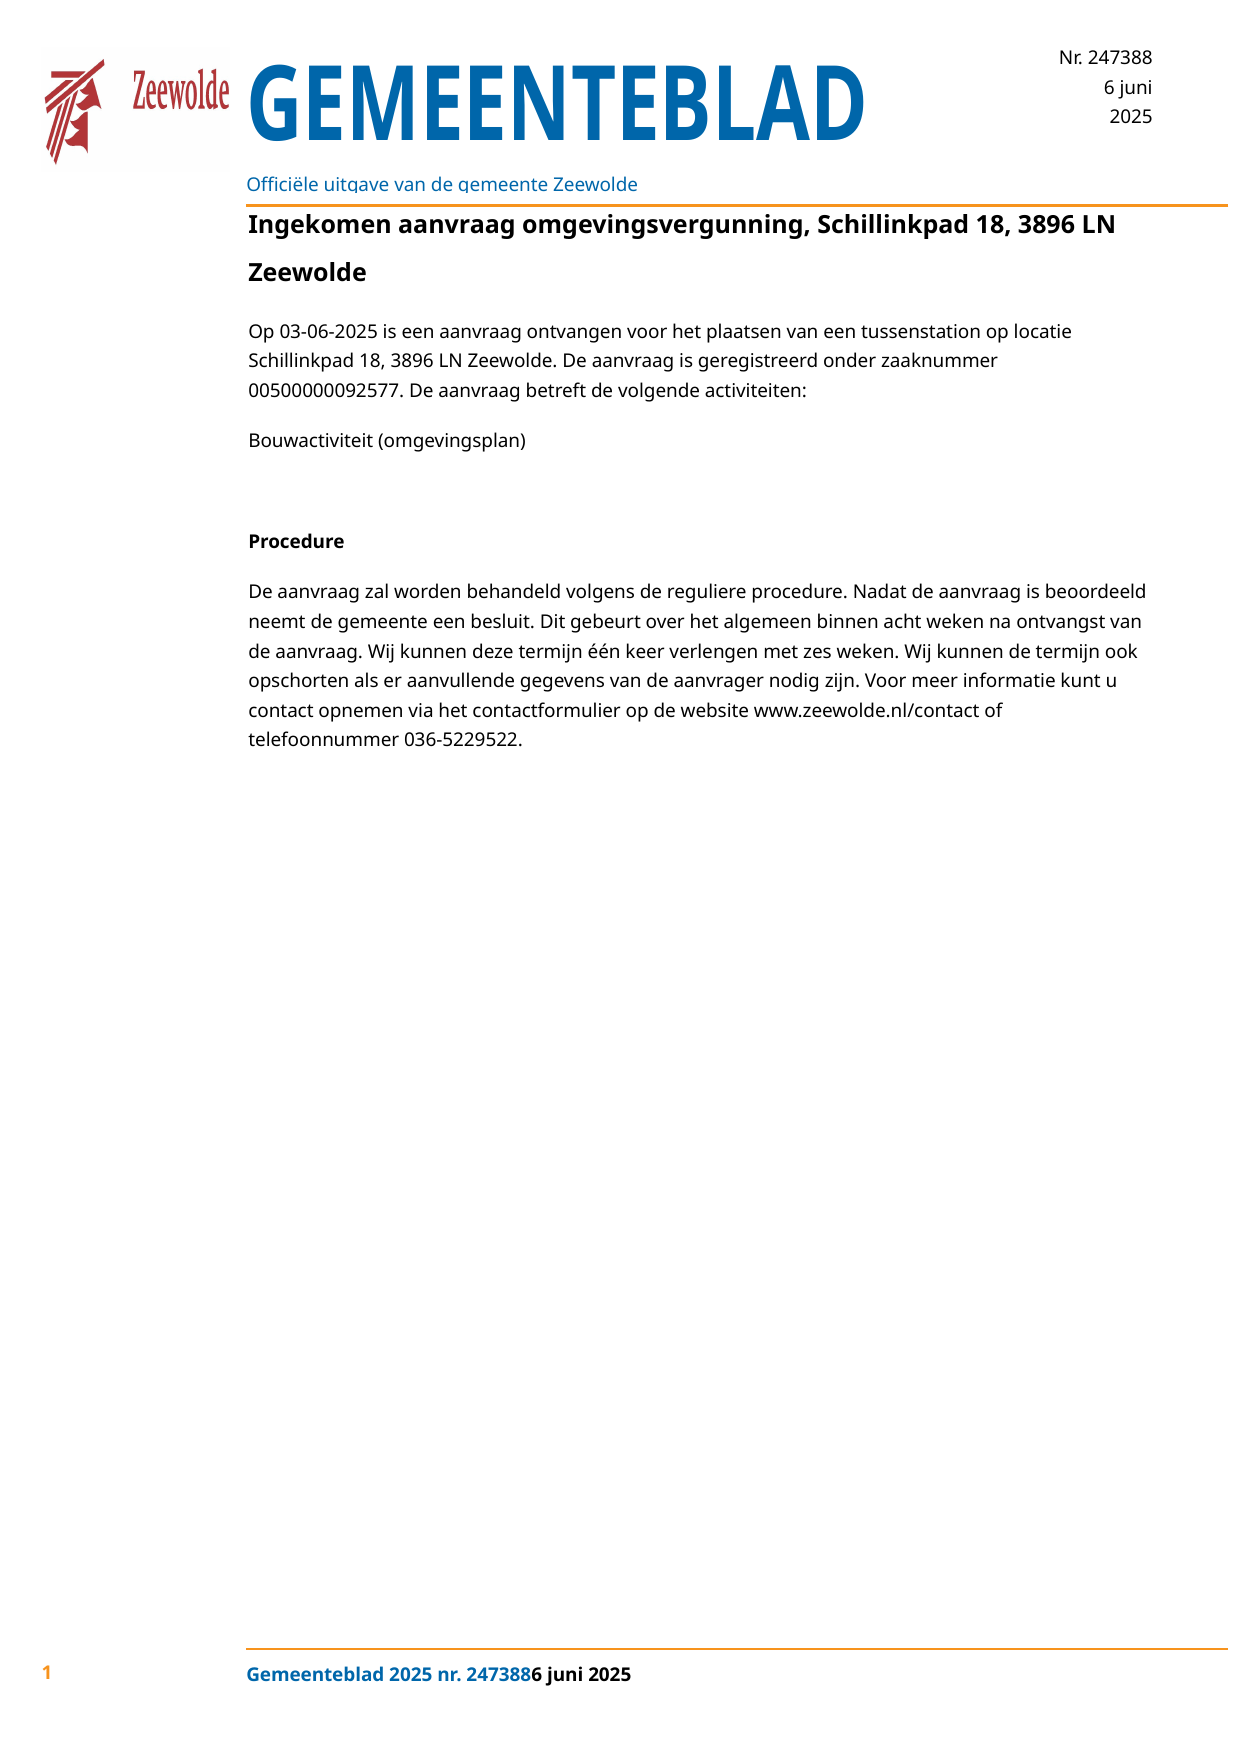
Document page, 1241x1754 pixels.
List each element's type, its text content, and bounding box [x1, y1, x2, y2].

text Op 03-06-2025 is een aanvraag ontvangen voor het plaatsen van een tussenstation op locatie Schillinkpad 18, 3896 LN Zeewolde. De aanvraag is geregistreerd onder zaaknummer 00500000092577. De aanvraag betreft de volgende activiteiten: [248, 318, 1152, 403]
picture [41, 47, 231, 172]
text De aanvraag zal worden behandeld volgens de reguliere procedure. Nadat de aanvraag is beoordeeld neemt de gemeente een besluit. Dit gebeurt over het algemeen binnen acht weken na ontvangst van de aanvraag. Wij kunnen deze termijn één keer verlengen met zes weken. Wij kunnen de termijn ook opschorten als er aanvullende gegevens van de aanvrager nodig zijn. Voor meer informatie kunt u contact opnemen via het contactformulier op de website www.zeewolde.nl/contact of telefoonnummer 036-5229522. [248, 579, 1152, 752]
text Ingekomen aanvraag omgevingsvergunning, Schillinkpad 18, 3896 LN Zeewolde [248, 207, 1152, 288]
text Procedure [248, 528, 1152, 554]
text Bouwactiviteit (omgevingsplan) [248, 427, 1152, 453]
